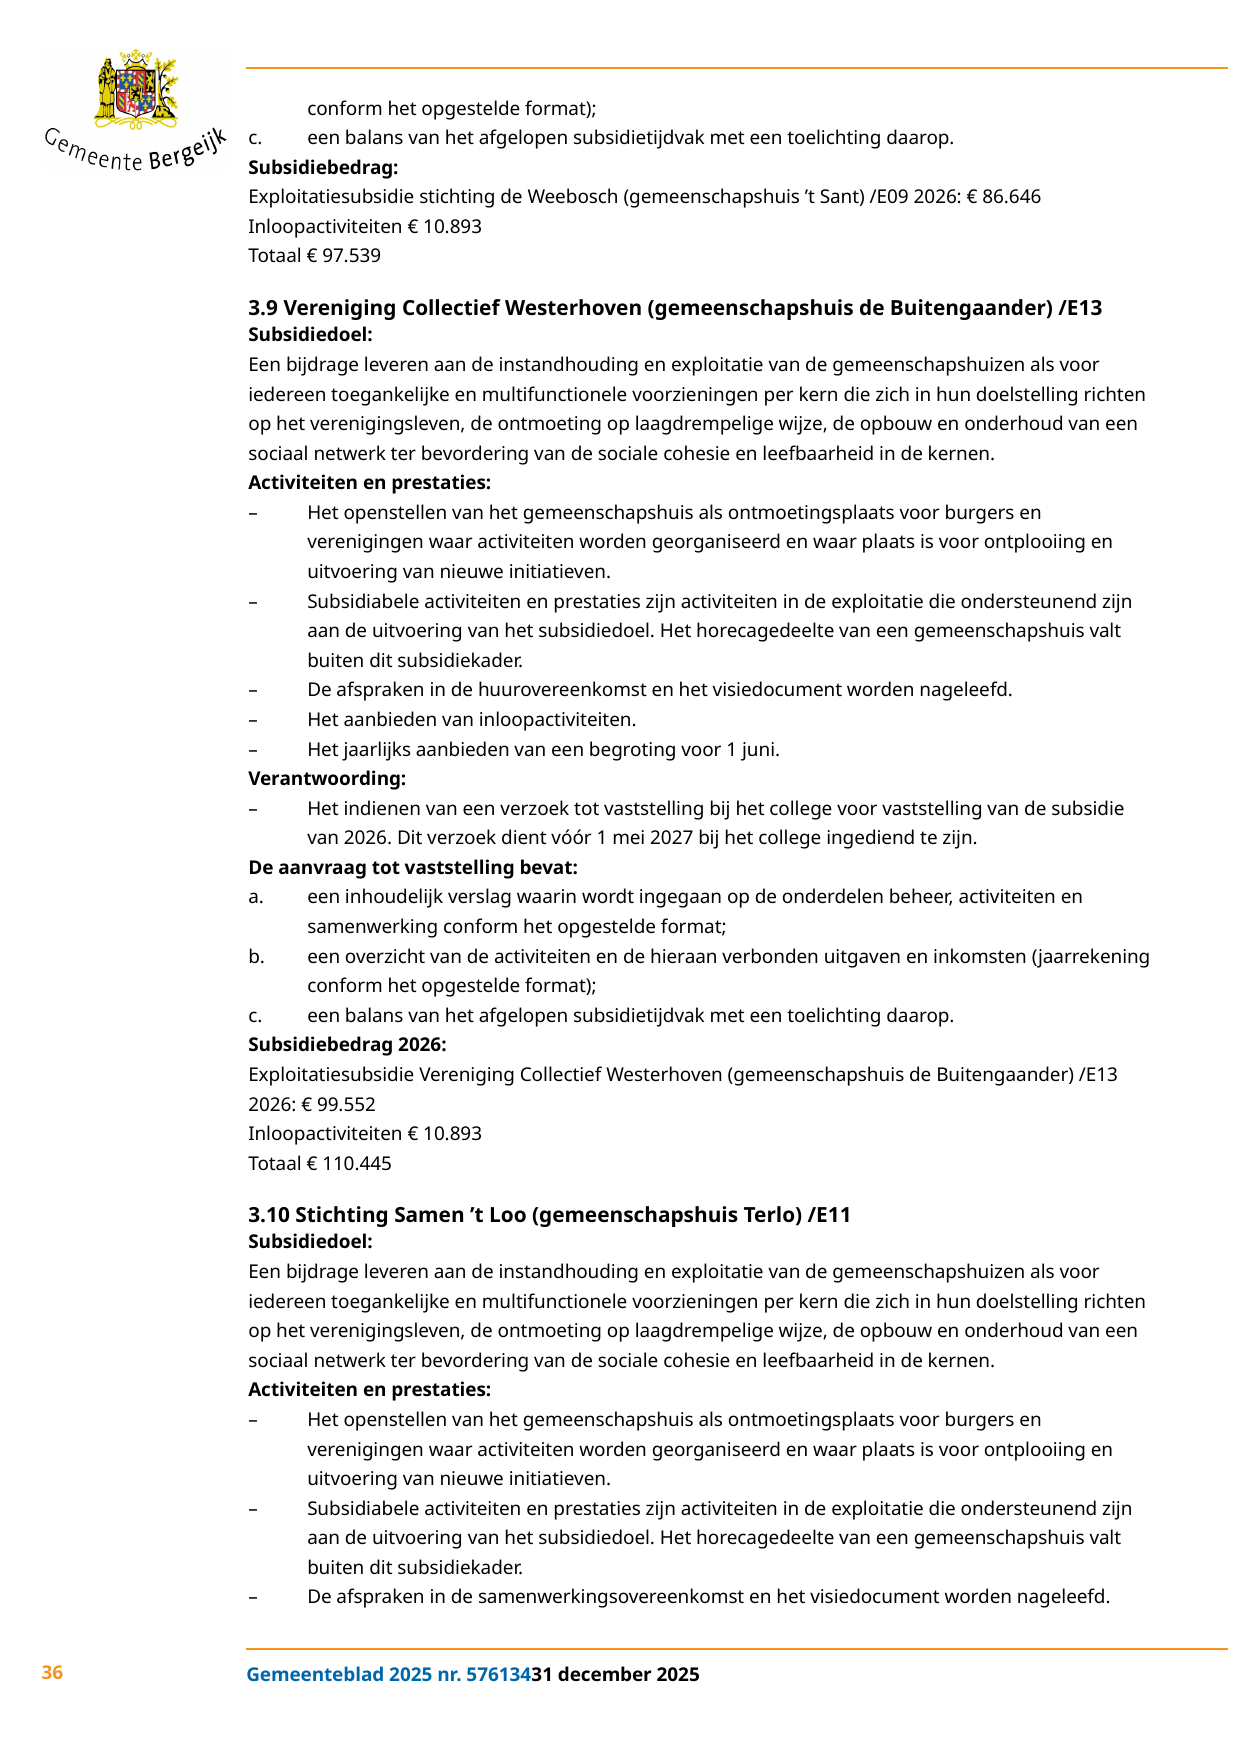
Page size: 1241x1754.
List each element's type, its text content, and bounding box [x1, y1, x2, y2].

list Subsidiabele activiteiten en prestaties zijn activiteiten in de exploitatie die ondersteunend zijn aan de uitvoering van het subsidiedoel. Het horecagedeelte van een gemeenschapshuis valt buiten dit subsidiekader. [248, 1495, 1152, 1580]
list een inhoudelijk verslag waarin wordt ingegaan op de onderdelen beheer, activiteiten en samenwerking conform het opgestelde format; [248, 884, 1152, 939]
list Het openstellen van het gemeenschapshuis als ontmoetingsplaats voor burgers en verenigingen waar activiteiten worden georganiseerd en waar plaats is voor ontplooiing en uitvoering van nieuwe initiatieven. [248, 499, 1152, 584]
text Exploitatiesubsidie stichting de Weebosch (gemeenschapshuis ’t Sant) /E09 2026: € 86.646 [248, 183, 1152, 209]
text Exploitatiesubsidie Vereniging Collectief Westerhoven (gemeenschapshuis de Buitengaander) /E13 2026: € 99.552 [248, 1061, 1152, 1116]
text Inloopactiviteiten € 10.893 [248, 1120, 1152, 1146]
list een balans van het afgelopen subsidietijdvak met een toelichting daarop. [248, 1002, 1152, 1028]
text Een bijdrage leveren aan de instandhouding en exploitatie van de gemeenschapshuizen als voor iedereen toegankelijke en multifunctionele voorzieningen per kern die zich in hun doelstelling richten op het verenigingsleven, de ontmoeting op laagdrempelige wijze, de opbouw en onderhoud van een sociaal netwerk ter bevordering van de sociale cohesie en leefbaarheid in de kernen. [248, 1258, 1152, 1373]
list Het openstellen van het gemeenschapshuis als ontmoetingsplaats voor burgers en verenigingen waar activiteiten worden georganiseerd en waar plaats is voor ontplooiing en uitvoering van nieuwe initiatieven. [248, 1406, 1152, 1491]
text Activiteiten en prestaties: [248, 469, 1152, 495]
text Verantwoording: [248, 765, 1152, 791]
text Totaal € 110.445 [248, 1150, 1152, 1176]
list Subsidiabele activiteiten en prestaties zijn activiteiten in de exploitatie die ondersteunend zijn aan de uitvoering van het subsidiedoel. Het horecagedeelte van een gemeenschapshuis valt buiten dit subsidiekader. [248, 588, 1152, 673]
text Subsidiedoel: [248, 322, 1152, 347]
list Het aanbieden van inloopactiviteiten. [248, 706, 1152, 732]
list Het indienen van een verzoek tot vaststelling bij het college voor vaststelling van de subsidie van 2026. Dit verzoek dient vóór 1 mei 2027 bij het college ingediend te zijn. [248, 795, 1152, 850]
list een overzicht van de activiteiten en de hieraan verbonden uitgaven en inkomsten (jaarrekening conform het opgestelde format); [248, 943, 1152, 998]
text 3.10 Stichting Samen ’t Loo (gemeenschapshuis Terlo) /E11 [248, 1200, 1152, 1229]
list De afspraken in de huurovereenkomst en het visiedocument worden nageleefd. [248, 677, 1152, 702]
text Activiteiten en prestaties: [248, 1377, 1152, 1402]
text Inloopactiviteiten € 10.893 [248, 213, 1152, 239]
text De aanvraag tot vaststelling bevat: [248, 854, 1152, 880]
text Subsidiedoel: [248, 1229, 1152, 1254]
list een balans van het afgelopen subsidietijdvak met een toelichting daarop. [248, 124, 1152, 150]
list Het jaarlijks aanbieden van een begroting voor 1 juni. [248, 736, 1152, 761]
text 3.9 Vereniging Collectief Westerhoven (gemeenschapshuis de Buitengaander) /E13 [248, 293, 1152, 322]
picture [41, 47, 231, 172]
text Totaal € 97.539 [248, 243, 1152, 268]
text Subsidiebedrag: [248, 154, 1152, 180]
text Subsidiebedrag 2026: [248, 1032, 1152, 1057]
list conform het opgestelde format); [248, 95, 1152, 121]
list De afspraken in de samenwerkingsovereenkomst en het visiedocument worden nageleefd. [248, 1584, 1152, 1609]
text Een bijdrage leveren aan de instandhouding en exploitatie van de gemeenschapshuizen als voor iedereen toegankelijke en multifunctionele voorzieningen per kern die zich in hun doelstelling richten op het verenigingsleven, de ontmoeting op laagdrempelige wijze, de opbouw en onderhoud van een sociaal netwerk ter bevordering van de sociale cohesie en leefbaarheid in de kernen. [248, 351, 1152, 466]
